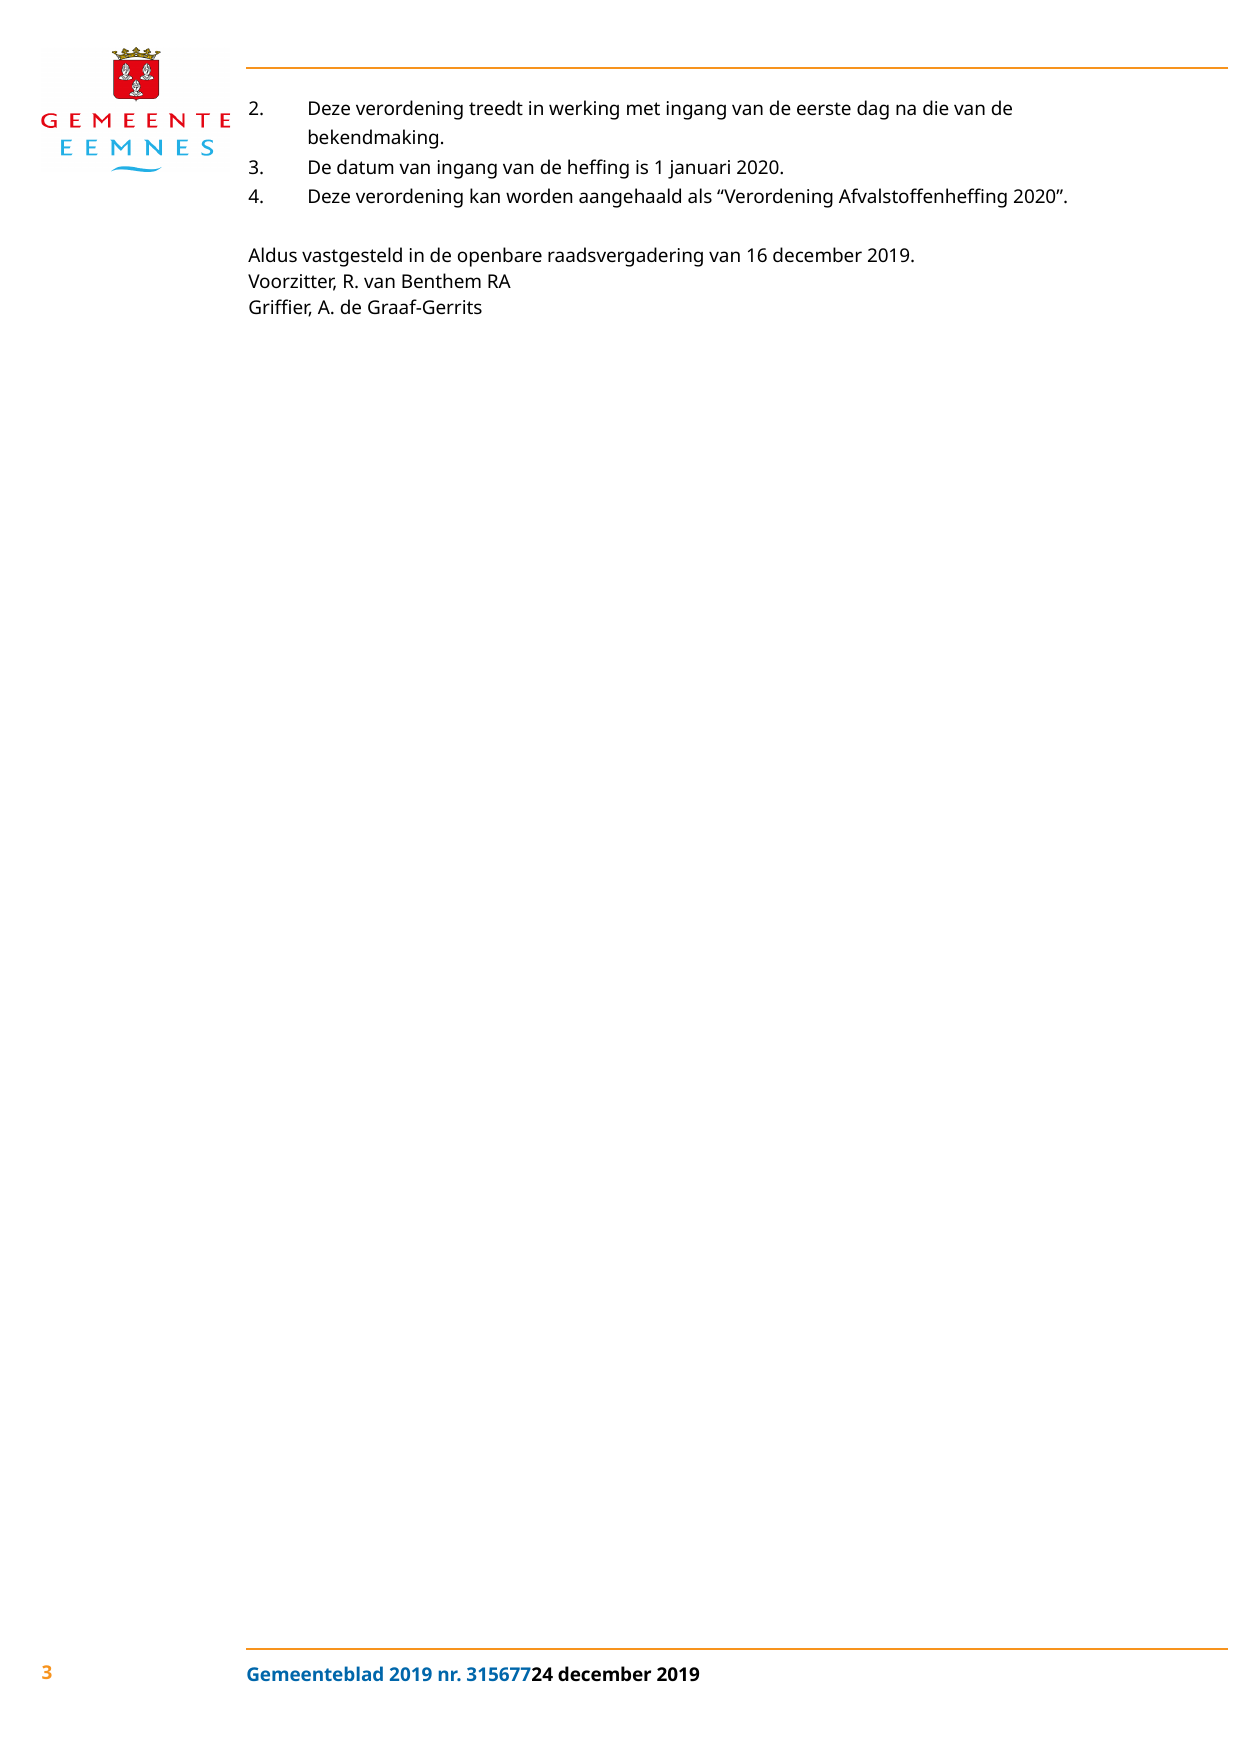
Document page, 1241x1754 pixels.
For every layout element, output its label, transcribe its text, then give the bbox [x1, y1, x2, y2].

list De datum van ingang van de heffing is 1 januari 2020. [248, 154, 1152, 180]
list Deze verordening kan worden aangehaald als “Verordening Afvalstoffenheffing 2020”. [248, 183, 1152, 209]
text Voorzitter, R. van Benthem RA [248, 268, 1152, 294]
list Deze verordening treedt in werking met ingang van de eerste dag na die van de bekendmaking. [248, 95, 1152, 150]
text Aldus vastgesteld in de openbare raadsvergadering van 16 december 2019. [248, 243, 1152, 268]
picture [41, 47, 231, 172]
text Griffier, A. de Graaf-Gerrits [248, 294, 1152, 320]
